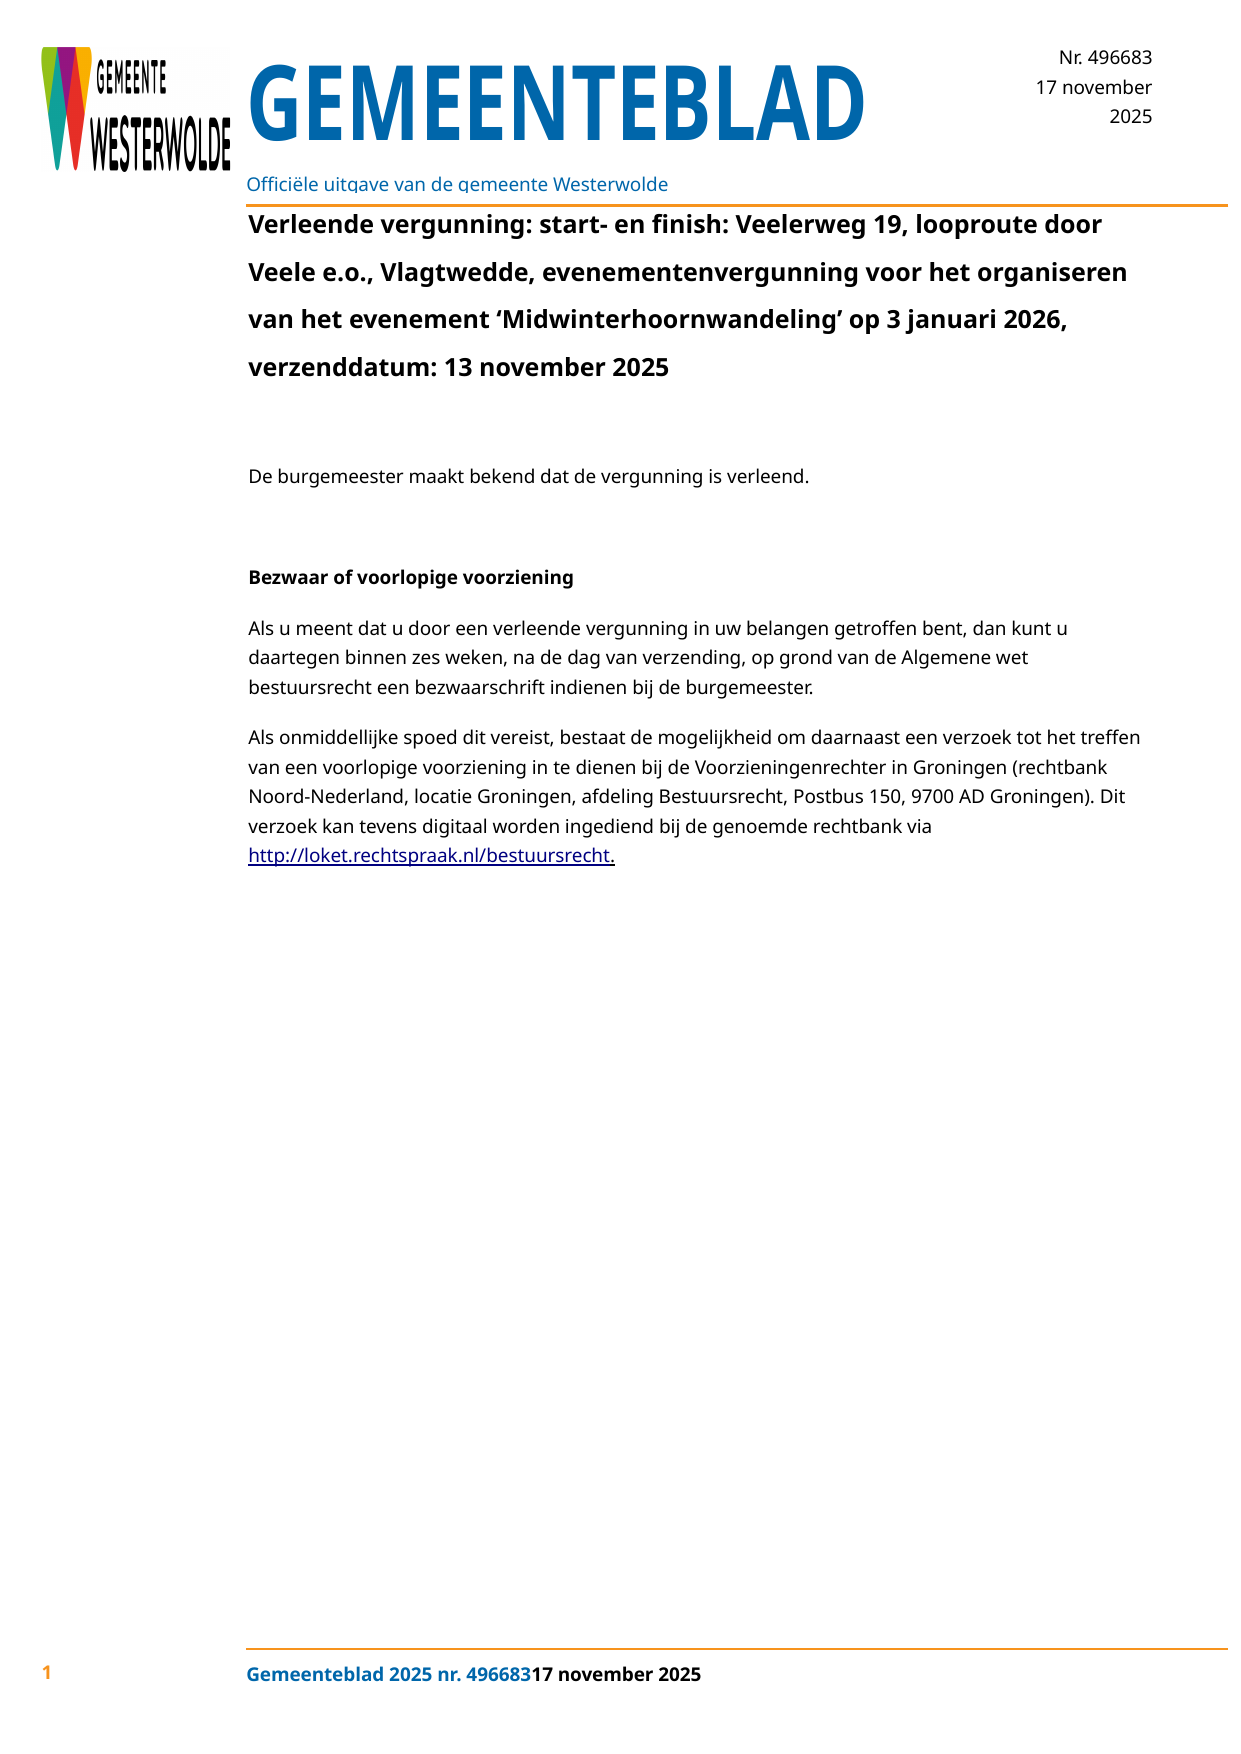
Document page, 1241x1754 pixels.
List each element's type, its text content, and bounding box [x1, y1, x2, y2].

picture [41, 47, 231, 172]
text Verleende vergunning: start- en finish: Veelerweg 19, looproute door Veele e.o., Vlagtwedde, evenementenvergunning voor het organiseren van het evenement ‘Midwinterhoornwandeling’ op 3 januari 2026, verzenddatum: 13 november 2025 [248, 207, 1152, 384]
text Bezwaar of voorlopige voorziening [248, 564, 1152, 590]
text Als u meent dat u door een verleende vergunning in uw belangen getroffen bent, dan kunt u daartegen binnen zes weken, na de dag van verzending, op grond van de Algemene wet bestuursrecht een bezwaarschrift indienen bij de burgemeester. [248, 615, 1152, 700]
text De burgemeester maakt bekend dat de vergunning is verleend. [248, 463, 1152, 489]
text Als onmiddellijke spoed dit vereist, bestaat de mogelijkheid om daarnaast een verzoek tot het treffen van een voorlopige voorziening in te dienen bij de Voorzieningenrechter in Groningen (rechtbank Noord-Nederland, locatie Groningen, afdeling Bestuursrecht, Postbus 150, 9700 AD Groningen). Dit verzoek kan tevens digitaal worden ingediend bij de genoemde rechtbank via http://loket.rechtspraak.nl/bestuursrecht. [248, 724, 1152, 868]
